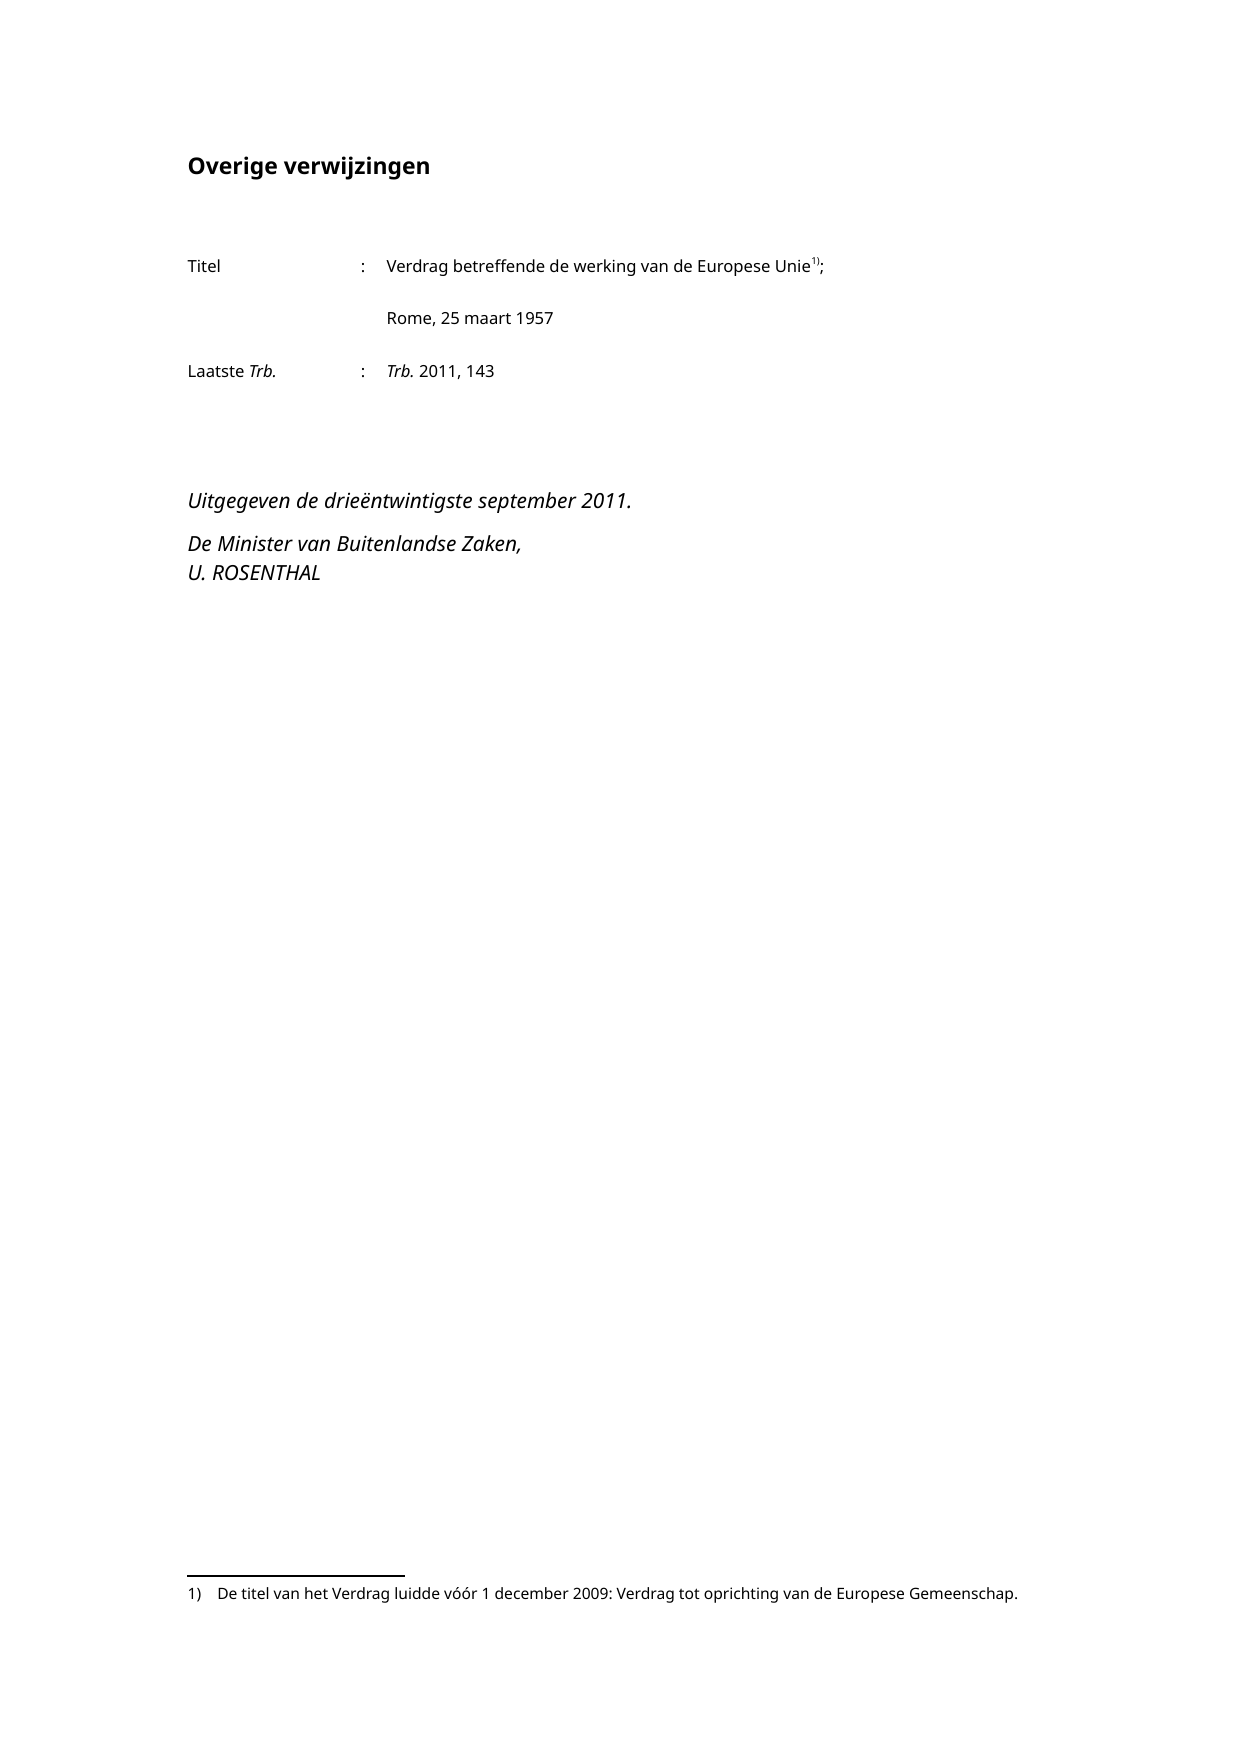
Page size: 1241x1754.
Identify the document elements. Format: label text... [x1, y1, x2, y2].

text De Minister van Buitenlandse Zaken, [187, 529, 1053, 558]
table_header Verdrag betreffende de werking van de Europese Unie; Rome, 25 maart 1957 [386, 254, 1053, 359]
table_cell Laatste Trb. [188, 360, 361, 412]
table_cell Trb. 2011, 143 [386, 360, 1053, 412]
table_cell : [361, 360, 386, 412]
text U. ROSENTHAL [187, 558, 1053, 586]
table_header Titel [188, 254, 361, 359]
text Uitgegeven de drieëntwintigste september 2011. [187, 486, 1053, 514]
table_header : [361, 254, 386, 359]
subtitle Overige verwijzingen [187, 150, 1053, 181]
